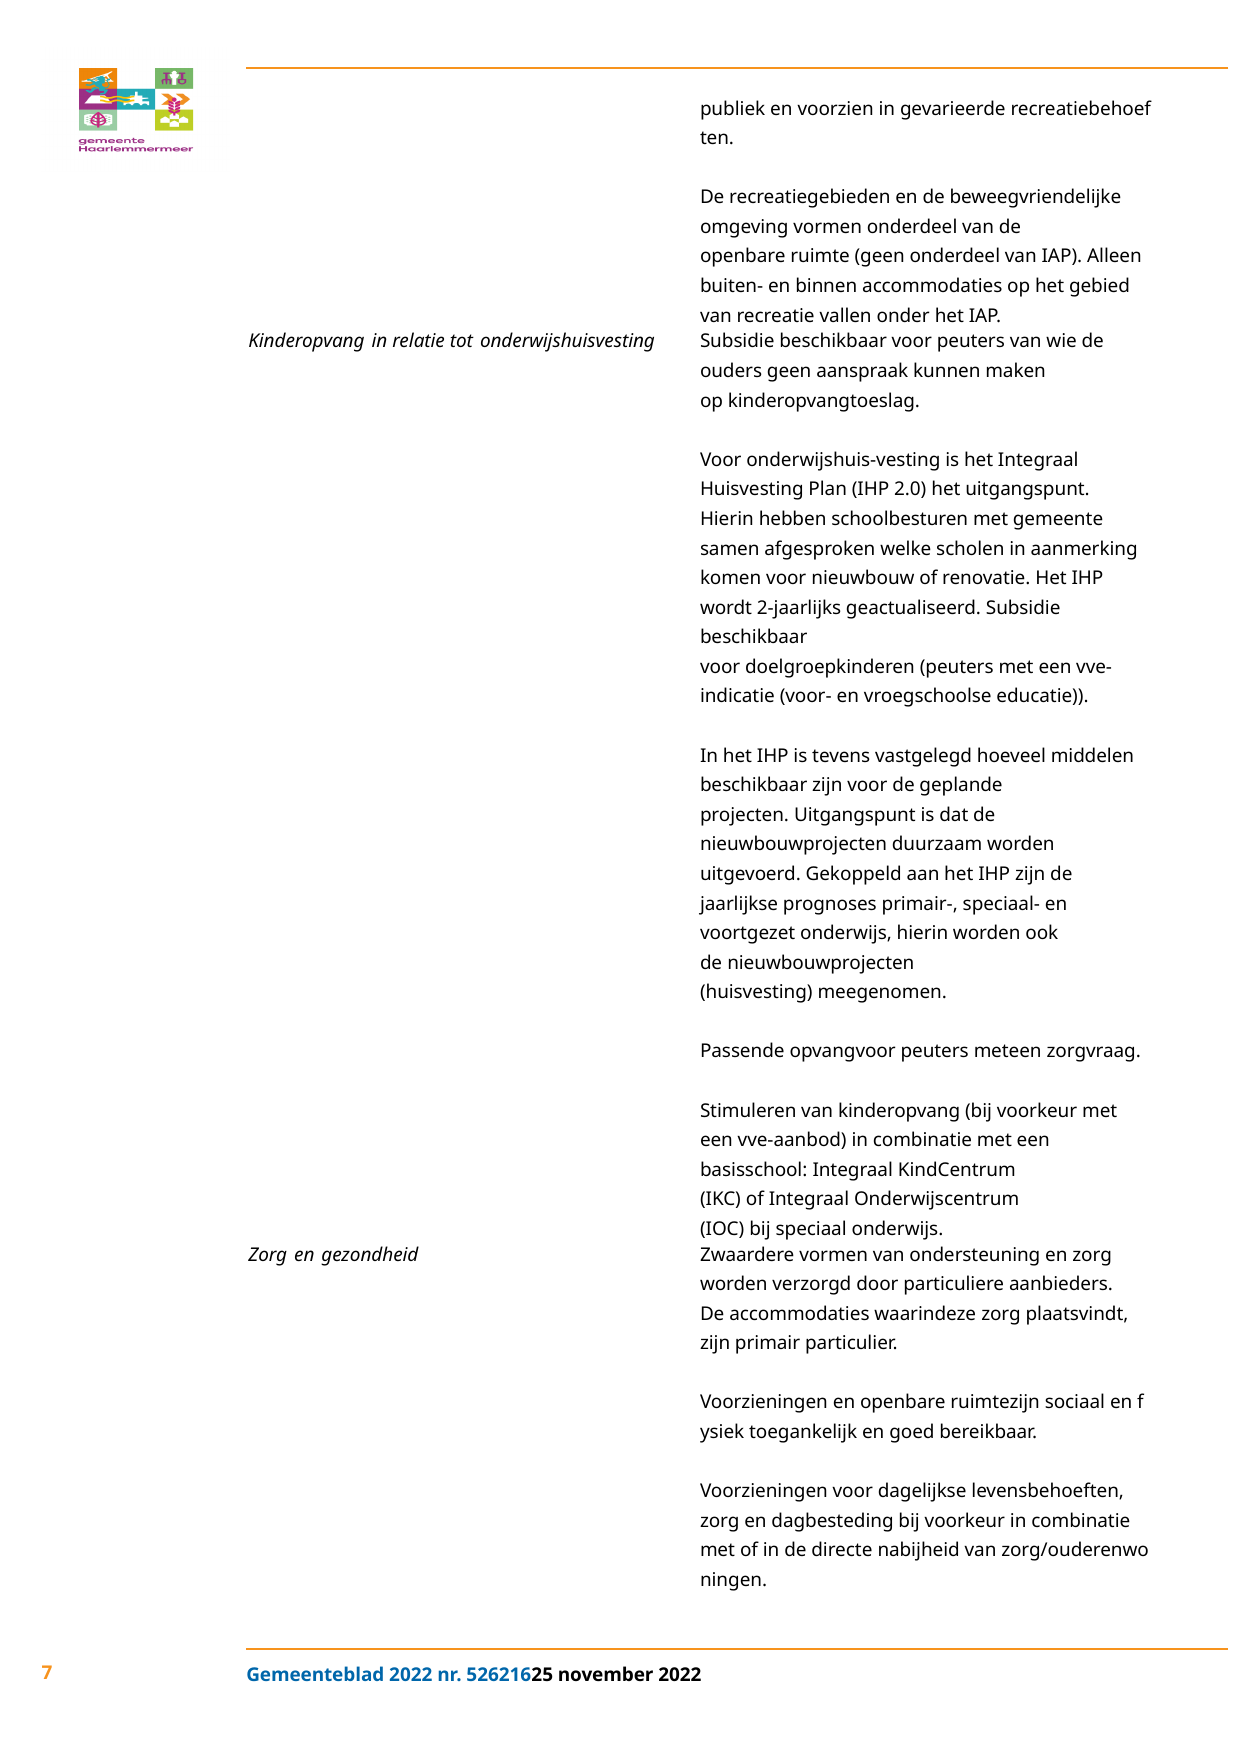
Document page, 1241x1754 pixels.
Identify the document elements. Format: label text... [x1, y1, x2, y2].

picture [41, 47, 231, 172]
table_cell Kinderopvang in relatie tot onderwijshuisvesting [248, 328, 700, 1241]
table_cell Subsidie beschikbaar voor peuters van wie de ouders geen aanspraak kunnen maken op kinderopvangtoeslag. Voor onderwijshuis-vesting is het Integraal Huisvesting Plan (IHP 2.0) het uitgangspunt. Hierin hebben schoolbesturen met gemeente samen afgesproken welke scholen in aanmerking komen voor nieuwbouw of renovatie. Het IHP wordt 2-jaarlijks geactualiseerd. Subsidie beschikbaar voor doelgroepkinderen (peuters met een vve-indicatie (voor- en vroegschoolse educatie)). In het IHP is tevens vastgelegd hoeveel middelen beschikbaar zijn voor de geplande projecten. Uitgangspunt is dat de nieuwbouwprojecten duurzaam worden uitgevoerd. Gekoppeld aan het IHP zijn de jaarlijkse prognoses primair-, speciaal- en voortgezet onderwijs, hierin worden ook de nieuwbouwprojecten (huisvesting) meegenomen. Passende opvangvoor peuters meteen zorgvraag. Stimuleren van kinderopvang (bij voorkeur met een vve-aanbod) in combinatie met een basisschool: Integraal KindCentrum (IKC) of Integraal Onderwijscentrum (IOC) bij speciaal onderwijs. [700, 328, 1152, 1241]
table_cell publiek en voorzien in gevarieerde recreatiebehoeften. De recreatiegebieden en de beweegvriendelijke omgeving vormen onderdeel van de openbare ruimte (geen onderdeel van IAP). Alleen buiten- en binnen accommodaties op het gebied van recreatie vallen onder het IAP. [700, 95, 1152, 328]
table_cell Zwaardere vormen van ondersteuning en zorg worden verzorgd door particuliere aanbieders. De accommodaties waarindeze zorg plaatsvindt, zijn primair particulier. Voorzieningen en openbare ruimtezijn sociaal en fysiek toegankelijk en goed bereikbaar. Voorzieningen voor dagelijkse levensbehoeften, zorg en dagbesteding bij voorkeur in combinatie met of in de directe nabijheid van zorg/ouderenwoningen. [700, 1241, 1152, 1592]
table_cell Zorg en gezondheid [248, 1241, 700, 1592]
table_cell [248, 95, 700, 328]
